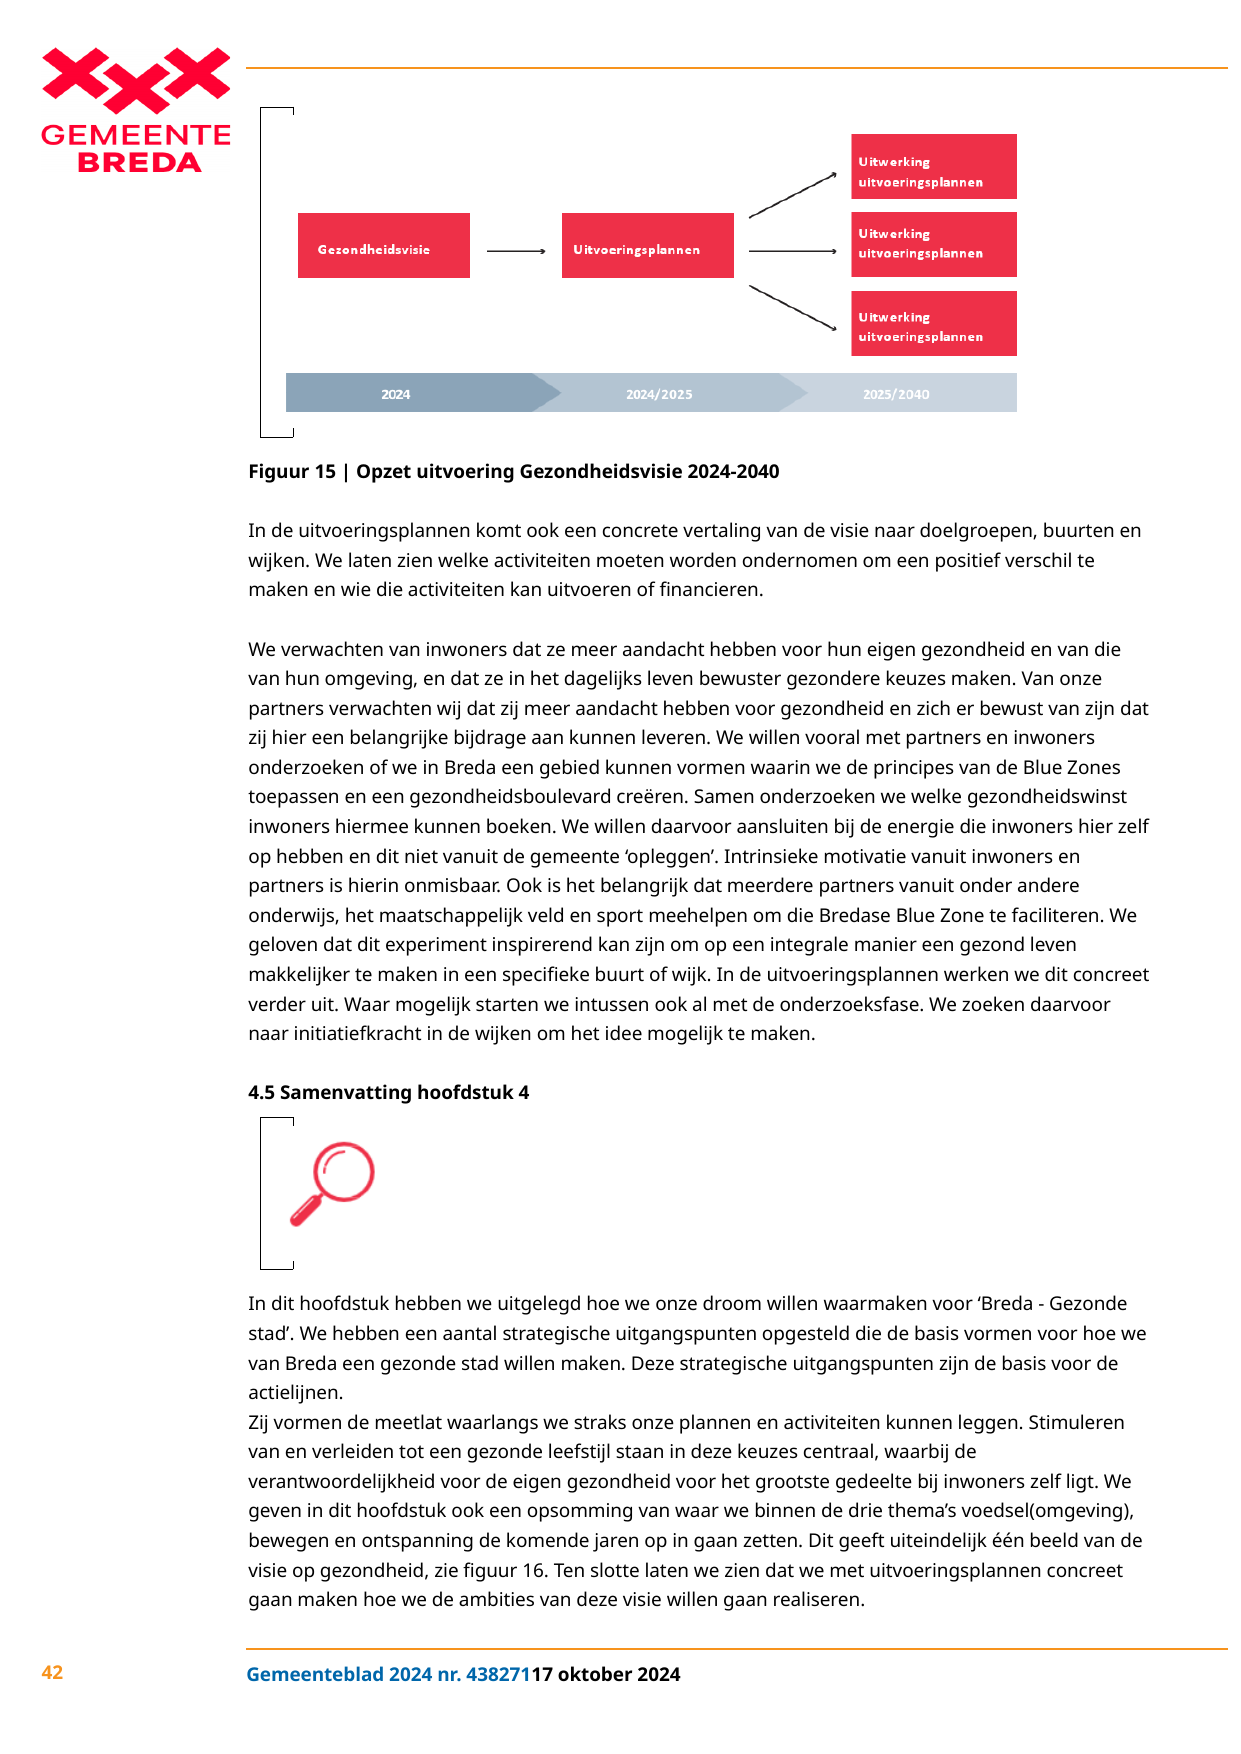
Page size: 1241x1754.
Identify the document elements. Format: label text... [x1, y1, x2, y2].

text Figuur 15 | Opzet uitvoering Gezondheidsvisie 2024-2040 [248, 458, 1152, 484]
text We verwachten van inwoners dat ze meer aandacht hebben voor hun eigen gezondheid en van die van hun omgeving, en dat ze in het dagelijks leven bewuster gezondere keuzes maken. Van onze partners verwachten wij dat zij meer aandacht hebben voor gezondheid en zich er bewust van zijn dat zij hier een belangrijke bijdrage aan kunnen leveren. We willen vooral met partners en inwoners onderzoeken of we in Breda een gebied kunnen vormen waarin we de principes van de Blue Zones toepassen en een gezondheidsboulevard creëren. Samen onderzoeken we welke gezondheidswinst inwoners hiermee kunnen boeken. We willen daarvoor aansluiten bij de energie die inwoners hier zelf op hebben en dit niet vanuit de gemeente ‘opleggen’. Intrinsieke motivatie vanuit inwoners en partners is hierin onmisbaar. Ook is het belangrijk dat meerdere partners vanuit onder andere onderwijs, het maatschappelijk veld en sport meehelpen om die Bredase Blue Zone te faciliteren. We geloven dat dit experiment inspirerend kan zijn om op een integrale manier een gezond leven makkelijker te maken in een specifieke buurt of wijk. In de uitvoeringsplannen werken we dit concreet verder uit. Waar mogelijk starten we intussen ook al met de onderzoeksfase. We zoeken daarvoor naar initiatiefkracht in de wijken om het idee mogelijk te maken. [248, 636, 1152, 1046]
picture [268, 1126, 387, 1261]
text Zij vormen de meetlat waarlangs we straks onze plannen en activiteiten kunnen leggen. Stimuleren van en verleiden tot een gezonde leefstijl staan in deze keuzes centraal, waarbij de verantwoordelijkheid voor de eigen gezondheid voor het grootste gedeelte bij inwoners zelf ligt. We geven in dit hoofdstuk ook een opsomming van waar we binnen de drie thema’s voedsel(omgeving), bewegen en ontspanning de komende jaren op in gaan zetten. Dit geeft uiteindelijk één beeld van de visie op gezondheid, zie figuur 16. Ten slotte laten we zien dat we met uitvoeringsplannen concreet gaan maken hoe we de ambities van deze visie willen gaan realiseren. [248, 1409, 1152, 1612]
text In dit hoofdstuk hebben we uitgelegd hoe we onze droom willen waarmaken voor ‘Breda - Gezonde stad’. We hebben een aantal strategische uitgangspunten opgesteld die de basis vormen voor hoe we van Breda een gezonde stad willen maken. Deze strategische uitgangspunten zijn de basis voor de actielijnen. [248, 1291, 1152, 1405]
picture [41, 47, 231, 172]
picture [268, 115, 1036, 428]
text In de uitvoeringsplannen komt ook een concrete vertaling van de visie naar doelgroepen, buurten en wijken. We laten zien welke activiteiten moeten worden ondernomen om een positief verschil te maken en wie die activiteiten kan uitvoeren of financieren. [248, 517, 1152, 602]
text 4.5 Samenvatting hoofdstuk 4 [248, 1079, 1152, 1105]
